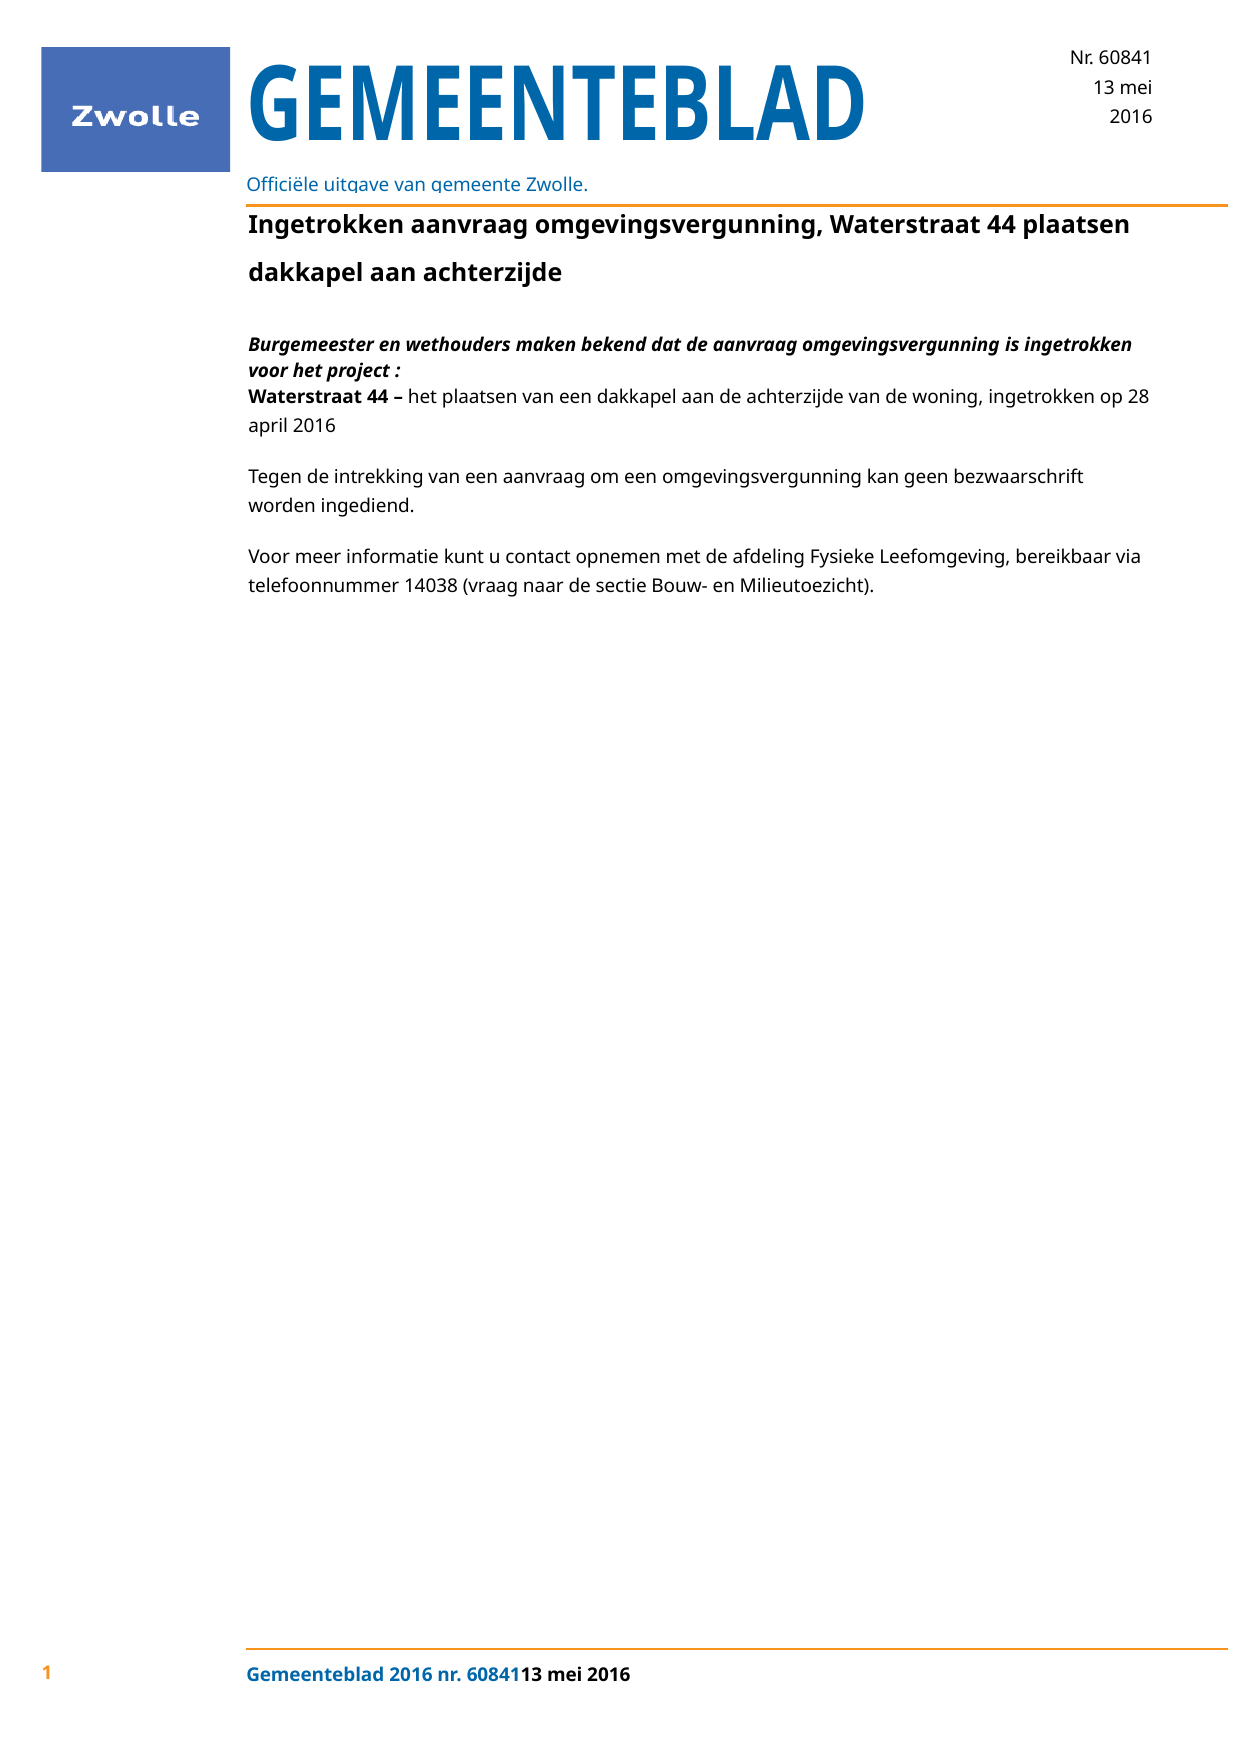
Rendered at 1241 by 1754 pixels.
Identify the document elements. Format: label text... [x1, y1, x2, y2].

text Burgemeester en wethouders maken bekend dat de aanvraag omgevingsvergunning is ingetrokken voor het project : [248, 331, 1152, 383]
text Waterstraat 44 – het plaatsen van een dakkapel aan de achterzijde van de woning, ingetrokken op 28 april 2016 [248, 383, 1152, 438]
text Ingetrokken aanvraag omgevingsvergunning, Waterstraat 44 plaatsen dakkapel aan achterzijde [248, 207, 1152, 288]
text Voor meer informatie kunt u contact opnemen met de afdeling Fysieke Leefomgeving, bereikbaar via telefoonnummer 14038 (vraag naar de sectie Bouw- en Milieutoezicht). [248, 543, 1152, 598]
text Tegen de intrekking van een aanvraag om een omgevingsvergunning kan geen bezwaarschrift worden ingediend. [248, 463, 1152, 518]
picture [41, 47, 231, 172]
